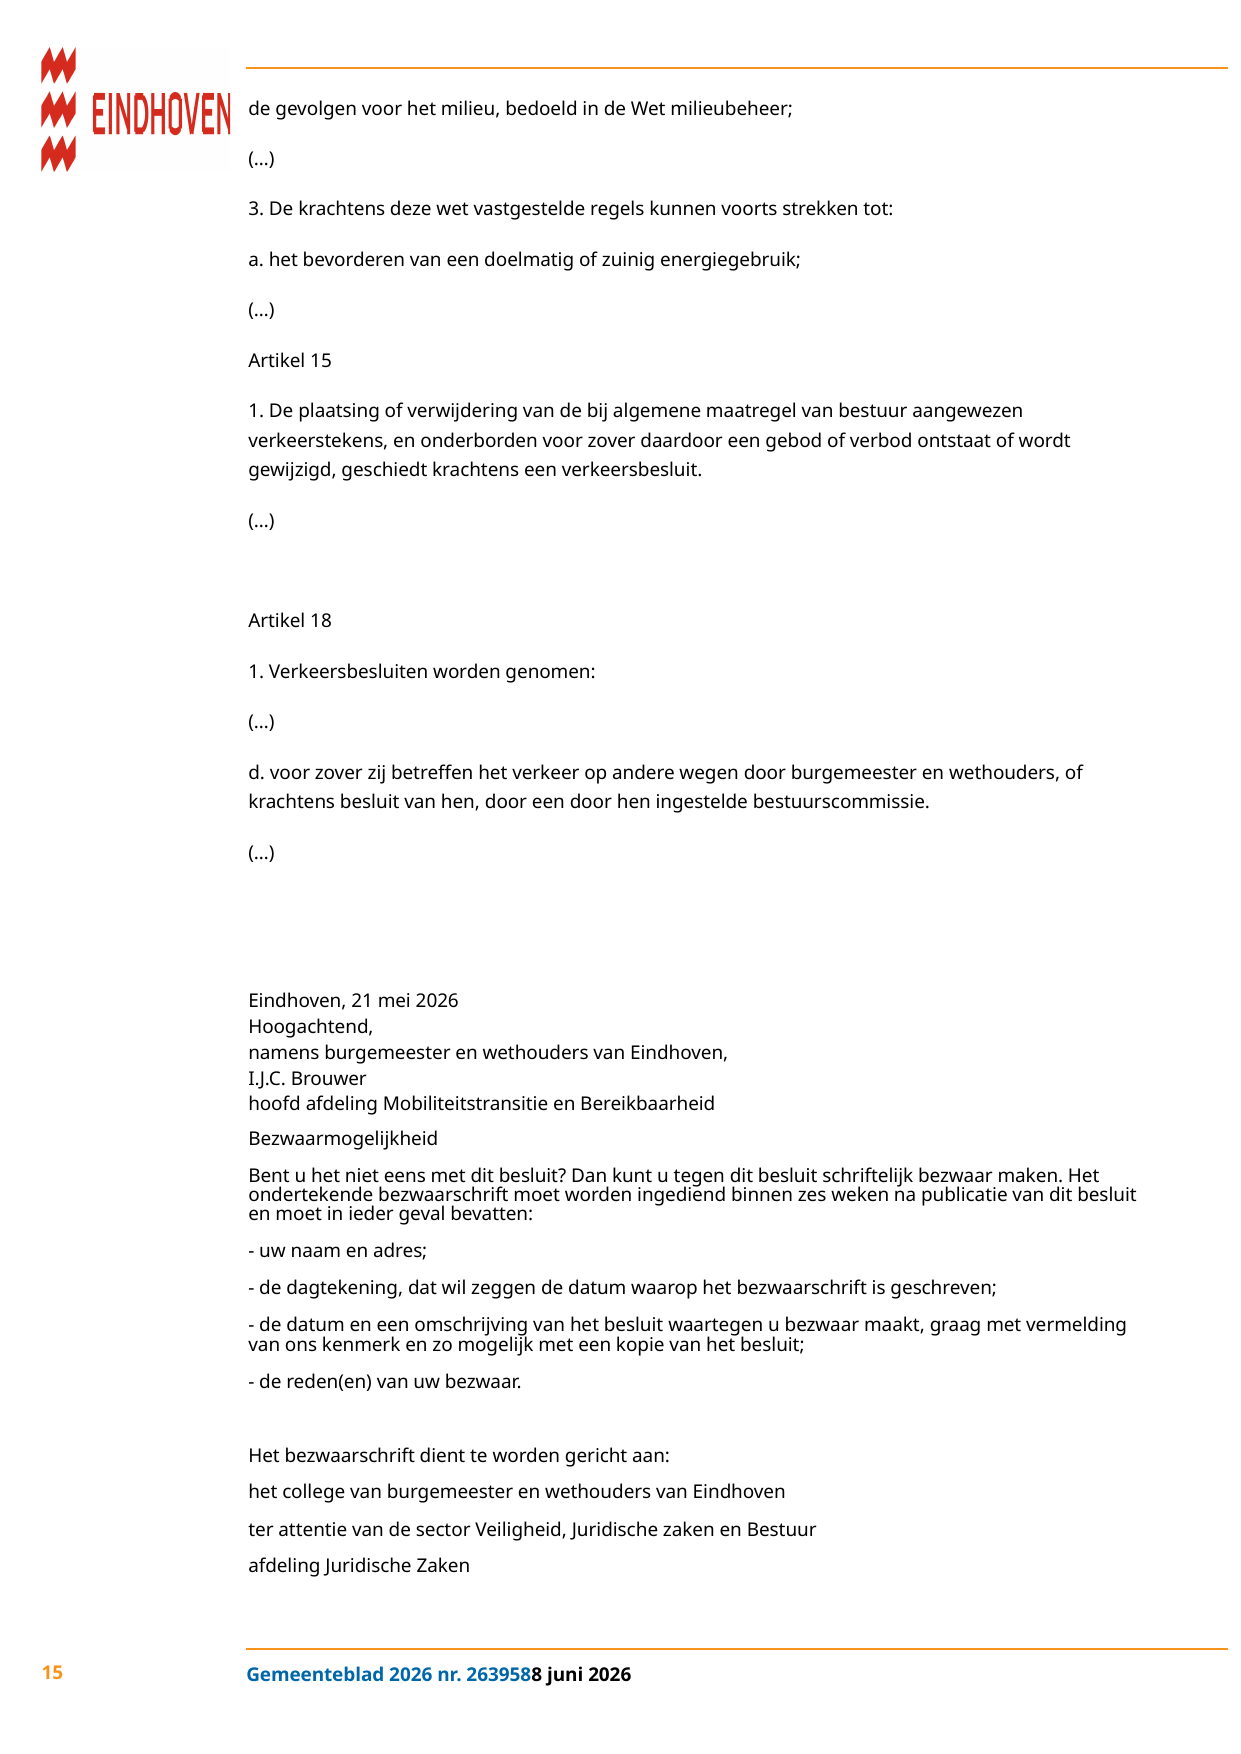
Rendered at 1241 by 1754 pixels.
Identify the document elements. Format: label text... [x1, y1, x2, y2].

picture [41, 47, 231, 172]
text I.J.C. Brouwer [248, 1065, 1152, 1091]
text afdeling Juridische Zaken [248, 1557, 1152, 1577]
text (…) [248, 145, 1152, 171]
text Bezwaarmogelijkheid [248, 1130, 1152, 1149]
text Hoogachtend, [248, 1013, 1152, 1039]
text - uw naam en adres; [248, 1242, 1152, 1262]
text 1. De plaatsing of verwijdering van de bij algemene maatregel van bestuur aangewezen verkeerstekens, en onderborden voor zover daardoor een gebod of verbod ontstaat of wordt gewijzigd, geschiedt krachtens een verkeersbesluit. [248, 397, 1152, 482]
text namens burgemeester en wethouders van Eindhoven, [248, 1039, 1152, 1065]
text - de reden(en) van uw bezwaar. [248, 1373, 1152, 1392]
text d. voor zover zij betreffen het verkeer op andere wegen door burgemeester en wethouders, of krachtens besluit van hen, door een door hen ingestelde bestuurscommissie. [248, 759, 1152, 814]
text het college van burgemeester en wethouders van Eindhoven [248, 1483, 1152, 1503]
text hoofd afdeling Mobiliteitstransitie en Bereikbaarheid [248, 1091, 1152, 1116]
text (…) [248, 839, 1152, 865]
text (…) [248, 507, 1152, 533]
text Bent u het niet eens met dit besluit? Dan kunt u tegen dit besluit schriftelijk bezwaar maken. Het ondertekende bezwaarschrift moet worden ingediend binnen zes weken na publicatie van dit besluit en moet in ieder geval bevatten: [248, 1167, 1152, 1225]
text - de dagtekening, dat wil zeggen de datum waarop het bezwaarschrift is geschreven; [248, 1279, 1152, 1299]
text Artikel 15 [248, 347, 1152, 373]
text 1. Verkeersbesluiten worden genomen: [248, 658, 1152, 684]
text Artikel 18 [248, 608, 1152, 633]
text ter attentie van de sector Veiligheid, Juridische zaken en Bestuur [248, 1521, 1152, 1540]
text a. het bevorderen van een doelmatig of zuinig energiegebruik; [248, 246, 1152, 272]
text Eindhoven, 21 mei 2026 [248, 988, 1152, 1013]
text (…) [248, 296, 1152, 322]
text (…) [248, 708, 1152, 734]
text - de datum en een omschrijving van het besluit waartegen u bezwaar maakt, graag met vermelding van ons kenmerk en zo mogelijk met een kopie van het besluit; [248, 1316, 1152, 1355]
text 3. De krachtens deze wet vastgestelde regels kunnen voorts strekken tot: [248, 196, 1152, 221]
text de gevolgen voor het milieu, bedoeld in de Wet milieubeheer; [248, 95, 1152, 121]
text Het bezwaarschrift dient te worden gericht aan: [248, 1447, 1152, 1466]
